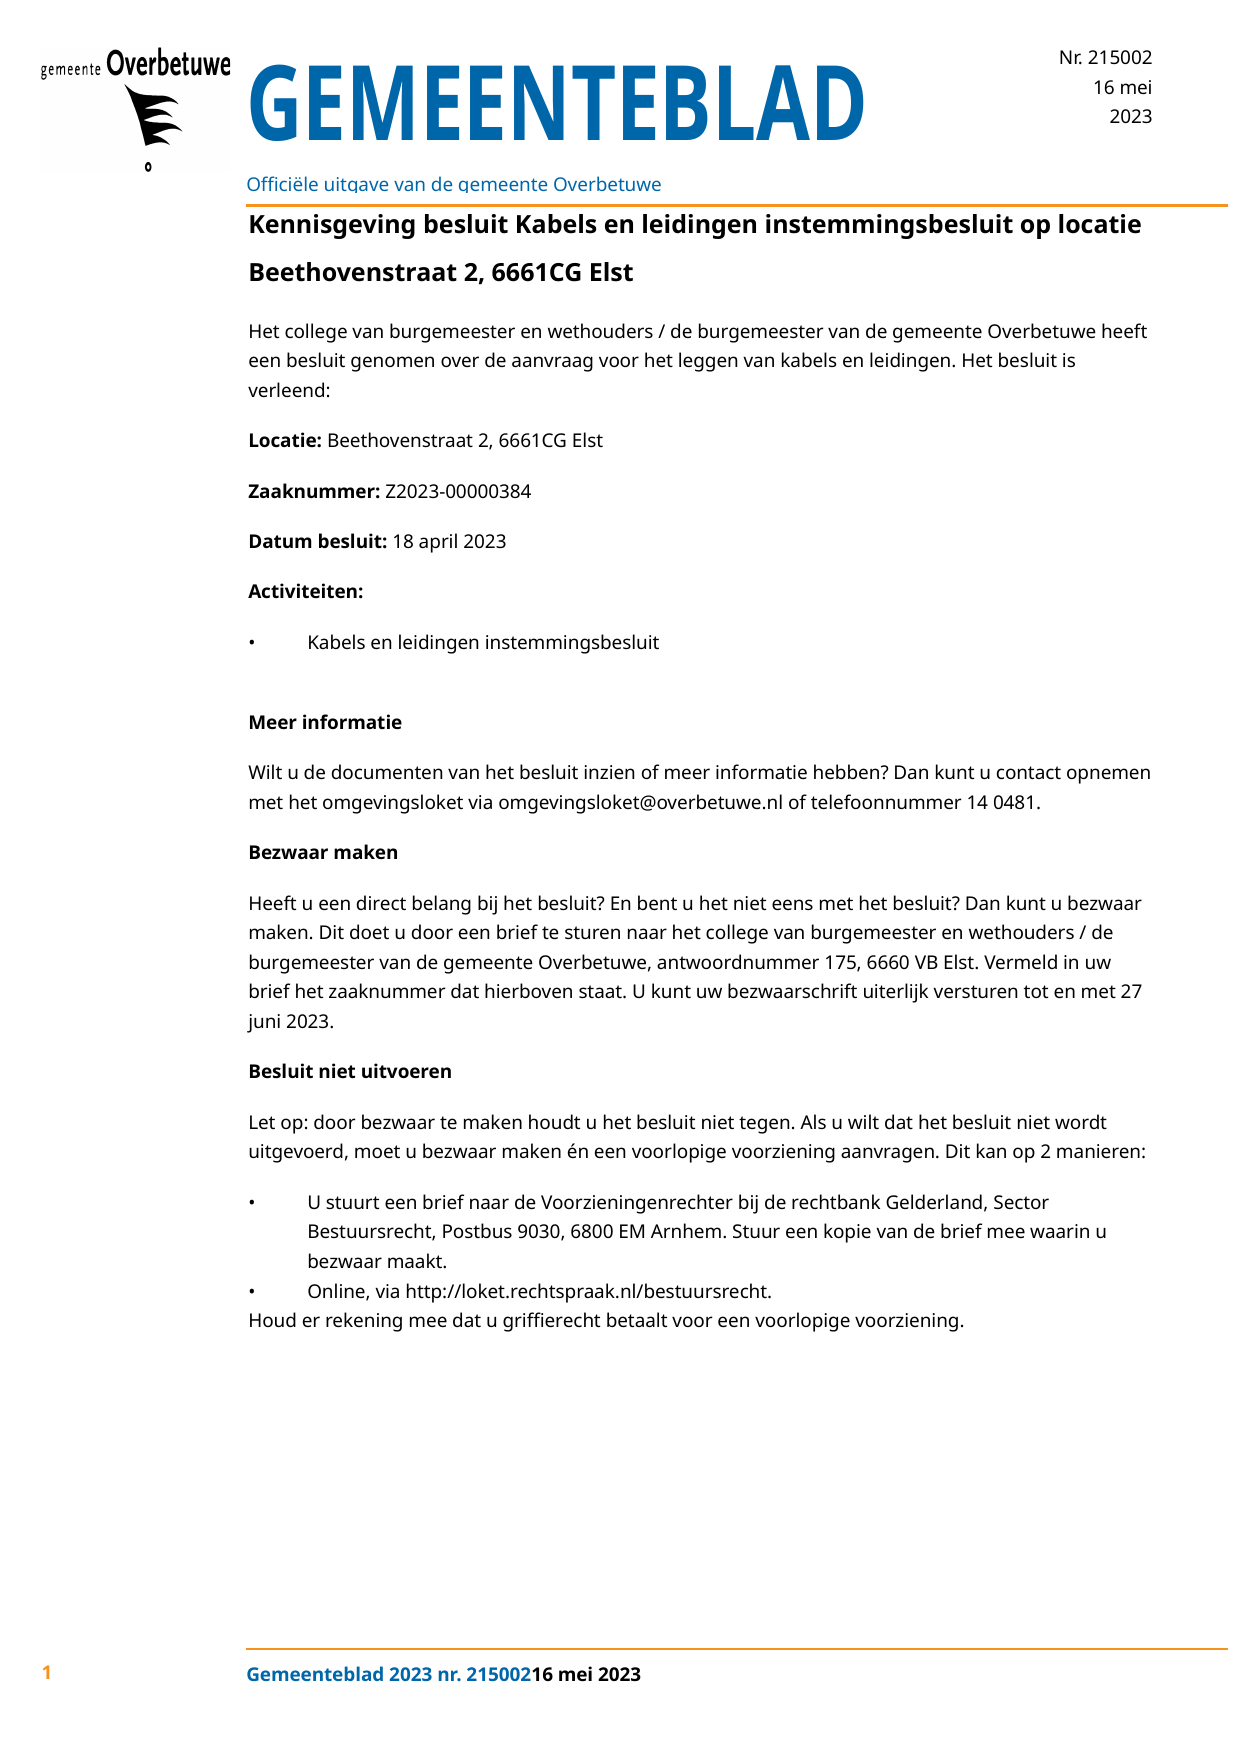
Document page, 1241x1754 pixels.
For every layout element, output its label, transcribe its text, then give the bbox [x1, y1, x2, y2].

text Het college van burgemeester en wethouders / de burgemeester van de gemeente Overbetuwe heeft een besluit genomen over de aanvraag voor het leggen van kabels en leidingen. Het besluit is verleend: [248, 318, 1152, 403]
text Besluit niet uitvoeren [248, 1059, 1152, 1084]
text Zaaknummer: Z2023-00000384 [248, 478, 1152, 504]
text Let op: door bezwaar te maken houdt u het besluit niet tegen. Als u wilt dat het besluit niet wordt uitgevoerd, moet u bezwaar maken én een voorlopige voorziening aanvragen. Dit kan op 2 manieren: [248, 1109, 1152, 1164]
picture [41, 47, 231, 172]
list Online, via http://loket.rechtspraak.nl/bestuursrecht. [248, 1278, 1152, 1304]
text Activiteiten: [248, 579, 1152, 604]
text Meer informatie [248, 709, 1152, 735]
text Bezwaar maken [248, 839, 1152, 865]
text Kennisgeving besluit Kabels en leidingen instemmingsbesluit op locatie Beethovenstraat 2, 6661CG Elst [248, 207, 1152, 288]
text Locatie: Beethovenstraat 2, 6661CG Elst [248, 427, 1152, 453]
text Houd er rekening mee dat u griffierecht betaalt voor een voorlopige voorziening. [248, 1307, 1152, 1333]
list Kabels en leidingen instemmingsbesluit [248, 629, 1152, 655]
text Datum besluit: 18 april 2023 [248, 528, 1152, 554]
text Heeft u een direct belang bij het besluit? En bent u het niet eens met het besluit? Dan kunt u bezwaar maken. Dit doet u door een brief te sturen naar het college van burgemeester en wethouders / de burgemeester van de gemeente Overbetuwe, antwoordnummer 175, 6660 VB Elst. Vermeld in uw brief het zaaknummer dat hierboven staat. U kunt uw bezwaarschrift uiterlijk versturen tot en met 27 juni 2023. [248, 890, 1152, 1034]
list U stuurt een brief naar de Voorzieningenrechter bij de rechtbank Gelderland, Sector Bestuursrecht, Postbus 9030, 6800 EM Arnhem. Stuur een kopie van de brief mee waarin u bezwaar maakt. [248, 1189, 1152, 1274]
text Wilt u de documenten van het besluit inzien of meer informatie hebben? Dan kunt u contact opnemen met het omgevingsloket via omgevingsloket@overbetuwe.nl of telefoonnummer 14 0481. [248, 759, 1152, 815]
